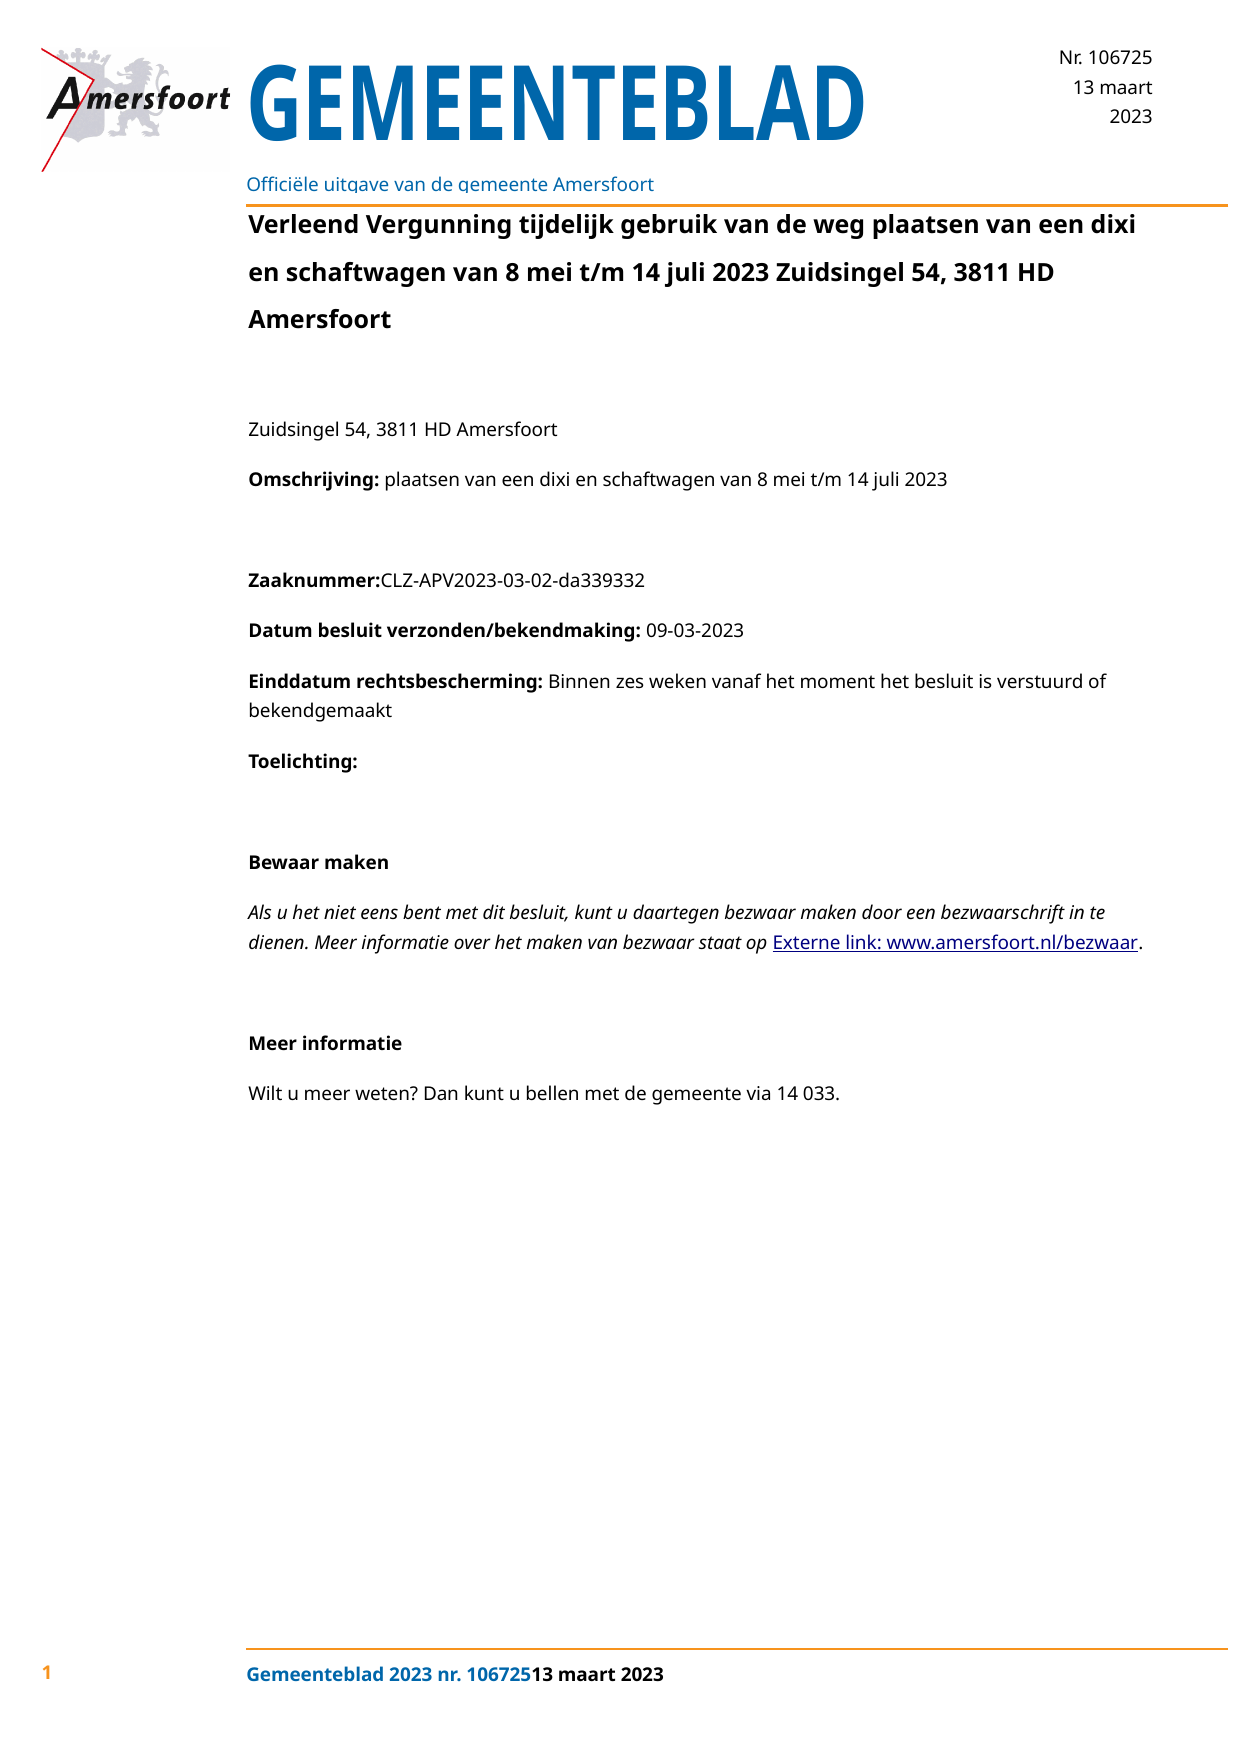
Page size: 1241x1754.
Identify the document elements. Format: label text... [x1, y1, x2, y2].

text Datum besluit verzonden/bekendmaking: 09-03-2023 [248, 618, 1152, 643]
text Meer informatie [248, 1030, 1152, 1055]
text Als u het niet eens bent met dit besluit, kunt u daartegen bezwaar maken door een bezwaarschrift in te dienen. Meer informatie over het maken van bezwaar staat op Externe link: www.amersfoort.nl/bezwaar. [248, 899, 1152, 954]
text Toelichting: [248, 748, 1152, 774]
text Zaaknummer:CLZ-APV2023-03-02-da339332 [248, 567, 1152, 593]
text Einddatum rechtsbescherming: Binnen zes weken vanaf het moment het besluit is verstuurd of bekendgemaakt [248, 668, 1152, 723]
picture [41, 47, 231, 172]
text Bewaar maken [248, 849, 1152, 874]
text Zuidsingel 54, 3811 HD Amersfoort [248, 416, 1152, 442]
text Wilt u meer weten? Dan kunt u bellen met de gemeente via 14 033. [248, 1080, 1152, 1106]
text Verleend Vergunning tijdelijk gebruik van de weg plaatsen van een dixi en schaftwagen van 8 mei t/m 14 juli 2023 Zuidsingel 54, 3811 HD Amersfoort [248, 207, 1152, 336]
text Omschrijving: plaatsen van een dixi en schaftwagen van 8 mei t/m 14 juli 2023 [248, 466, 1152, 492]
